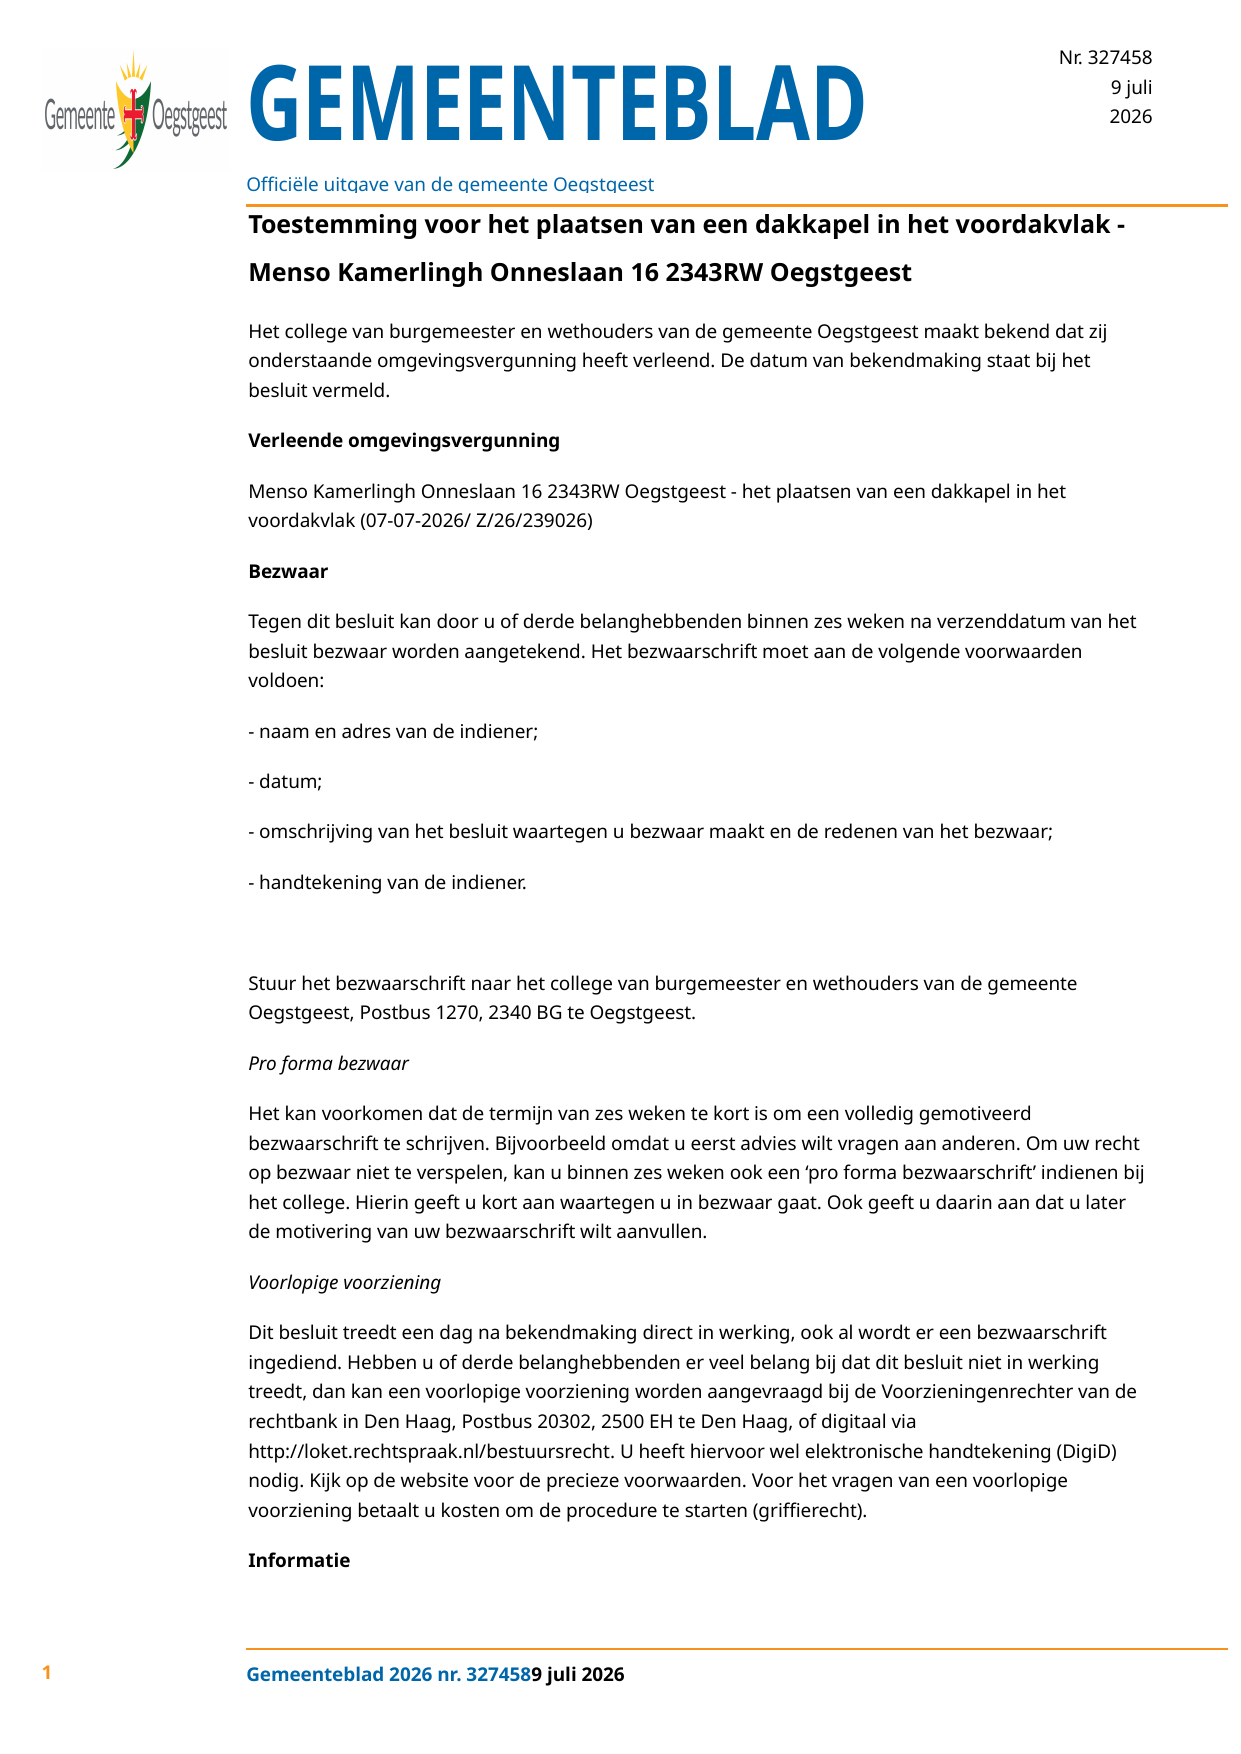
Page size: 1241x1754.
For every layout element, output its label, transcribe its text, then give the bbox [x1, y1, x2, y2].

text Verleende omgevingsvergunning [248, 427, 1152, 453]
text - datum; [248, 768, 1152, 794]
text - handtekening van de indiener. [248, 869, 1152, 895]
text - naam en adres van de indiener; [248, 718, 1152, 744]
text Informatie [248, 1547, 1152, 1573]
picture [41, 47, 231, 172]
text - omschrijving van het besluit waartegen u bezwaar maakt en de redenen van het bezwaar; [248, 819, 1152, 844]
text Menso Kamerlingh Onneslaan 16 2343RW Oegstgeest - het plaatsen van een dakkapel in het voordakvlak (07-07-2026/ Z/26/239026) [248, 478, 1152, 533]
text Pro forma bezwaar [248, 1050, 1152, 1076]
text Dit besluit treedt een dag na bekendmaking direct in werking, ook al wordt er een bezwaarschrift ingediend. Hebben u of derde belanghebbenden er veel belang bij dat dit besluit niet in werking treedt, dan kan een voorlopige voorziening worden aangevraagd bij de Voorzieningenrechter van de rechtbank in Den Haag, Postbus 20302, 2500 EH te Den Haag, of digitaal via http://loket.rechtspraak.nl/bestuursrecht. U heeft hiervoor wel elektronische handtekening (DigiD) nodig. Kijk op de website voor de precieze voorwaarden. Voor het vragen van een voorlopige voorziening betaalt u kosten om de procedure te starten (griffierecht). [248, 1319, 1152, 1523]
text Het college van burgemeester en wethouders van de gemeente Oegstgeest maakt bekend dat zij onderstaande omgevingsvergunning heeft verleend. De datum van bekendmaking staat bij het besluit vermeld. [248, 318, 1152, 403]
text Toestemming voor het plaatsen van een dakkapel in het voordakvlak - Menso Kamerlingh Onneslaan 16 2343RW Oegstgeest [248, 207, 1152, 288]
text Voorlopige voorziening [248, 1269, 1152, 1295]
text Het kan voorkomen dat de termijn van zes weken te kort is om een volledig gemotiveerd bezwaarschrift te schrijven. Bijvoorbeeld omdat u eerst advies wilt vragen aan anderen. Om uw recht op bezwaar niet te verspelen, kan u binnen zes weken ook een ‘pro forma bezwaarschrift’ indienen bij het college. Hierin geeft u kort aan waartegen u in bezwaar gaat. Ook geeft u daarin aan dat u later de motivering van uw bezwaarschrift wilt aanvullen. [248, 1100, 1152, 1244]
text Stuur het bezwaarschrift naar het college van burgemeester en wethouders van de gemeente Oegstgeest, Postbus 1270, 2340 BG te Oegstgeest. [248, 970, 1152, 1025]
text Bezwaar [248, 558, 1152, 584]
text Tegen dit besluit kan door u of derde belanghebbenden binnen zes weken na verzenddatum van het besluit bezwaar worden aangetekend. Het bezwaarschrift moet aan de volgende voorwaarden voldoen: [248, 608, 1152, 693]
